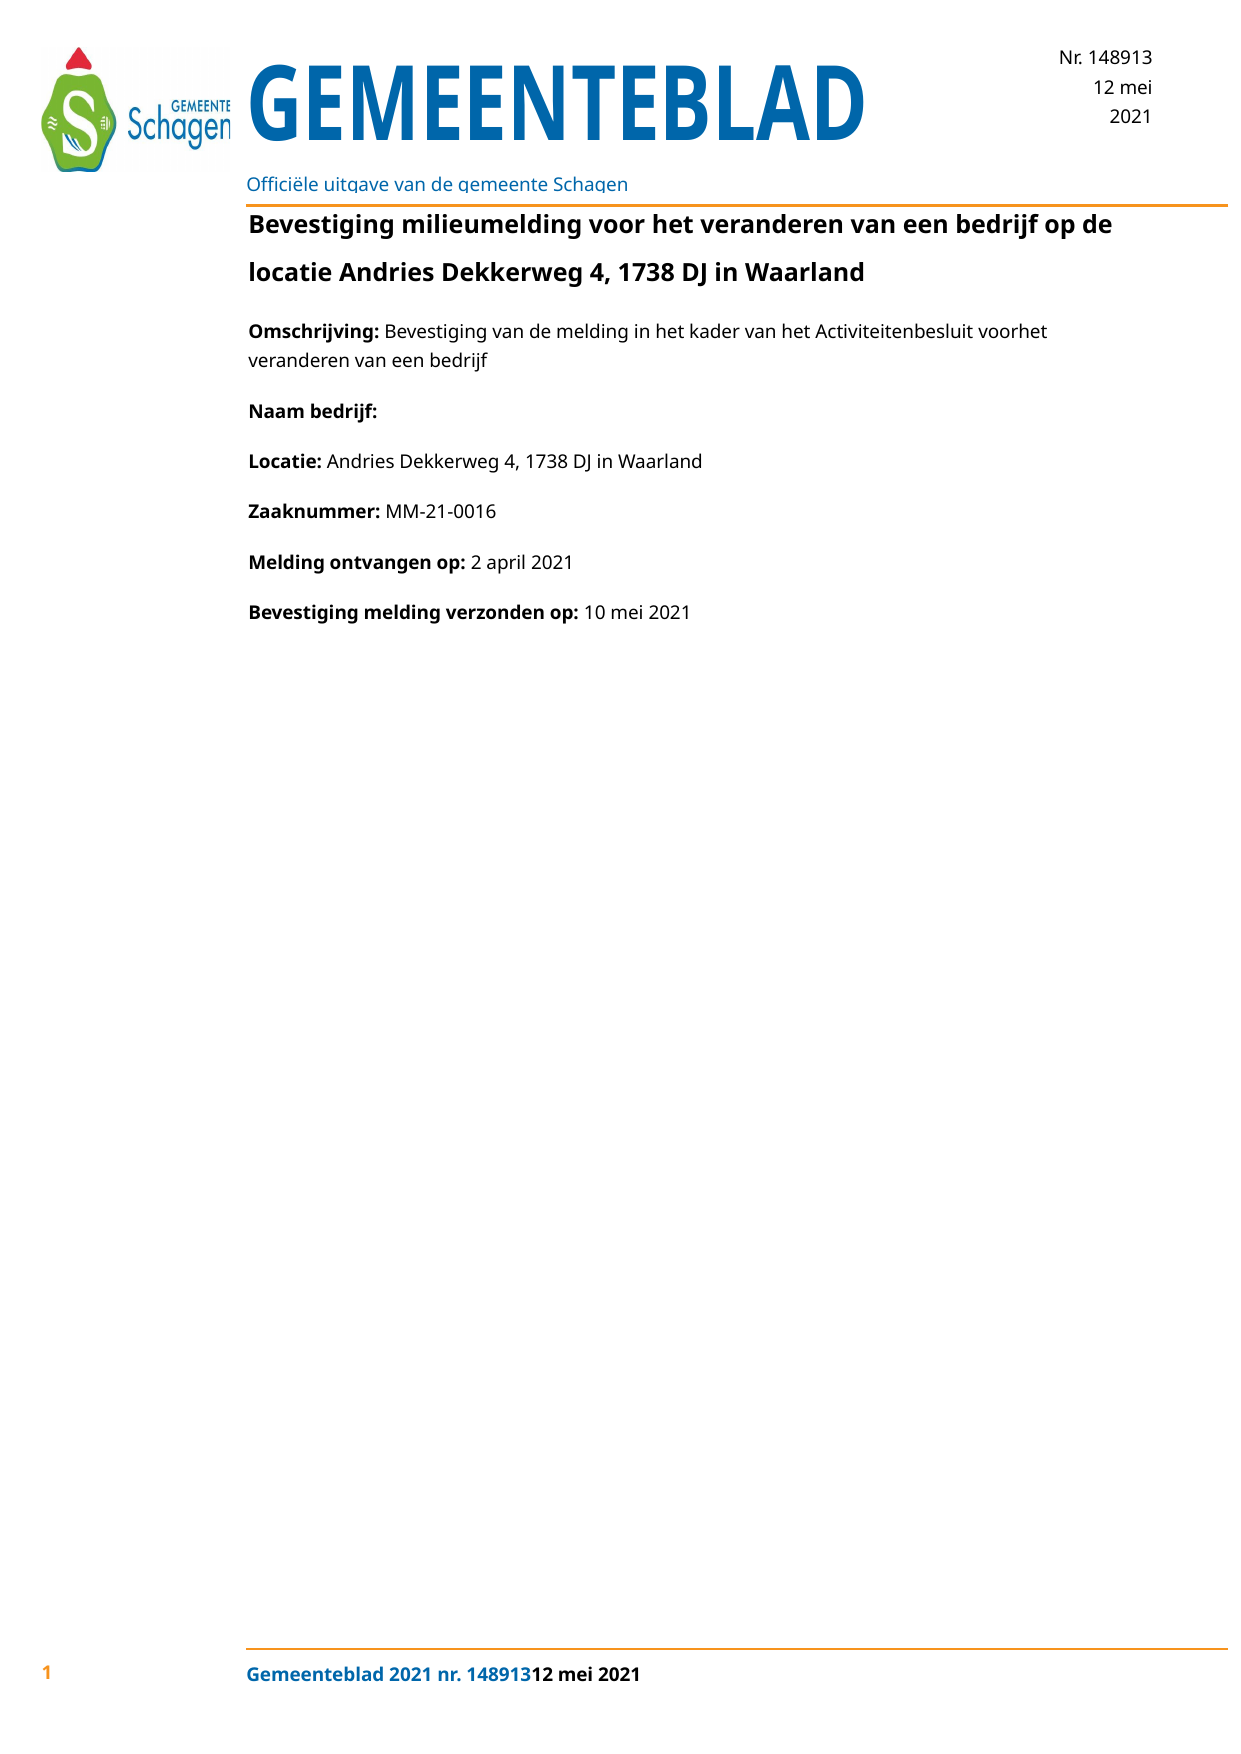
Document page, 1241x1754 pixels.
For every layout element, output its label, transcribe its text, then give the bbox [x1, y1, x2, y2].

text Zaaknummer: MM-21-0016 [248, 499, 1152, 524]
text Melding ontvangen op: 2 april 2021 [248, 549, 1152, 575]
text Bevestiging milieumelding voor het veranderen van een bedrijf op de locatie Andries Dekkerweg 4, 1738 DJ in Waarland [248, 207, 1152, 288]
picture [41, 47, 231, 172]
text Bevestiging melding verzonden op: 10 mei 2021 [248, 599, 1152, 625]
text Omschrijving: Bevestiging van de melding in het kader van het Activiteitenbesluit voorhet veranderen van een bedrijf [248, 318, 1152, 373]
text Naam bedrijf: [248, 398, 1152, 424]
text Locatie: Andries Dekkerweg 4, 1738 DJ in Waarland [248, 448, 1152, 474]
